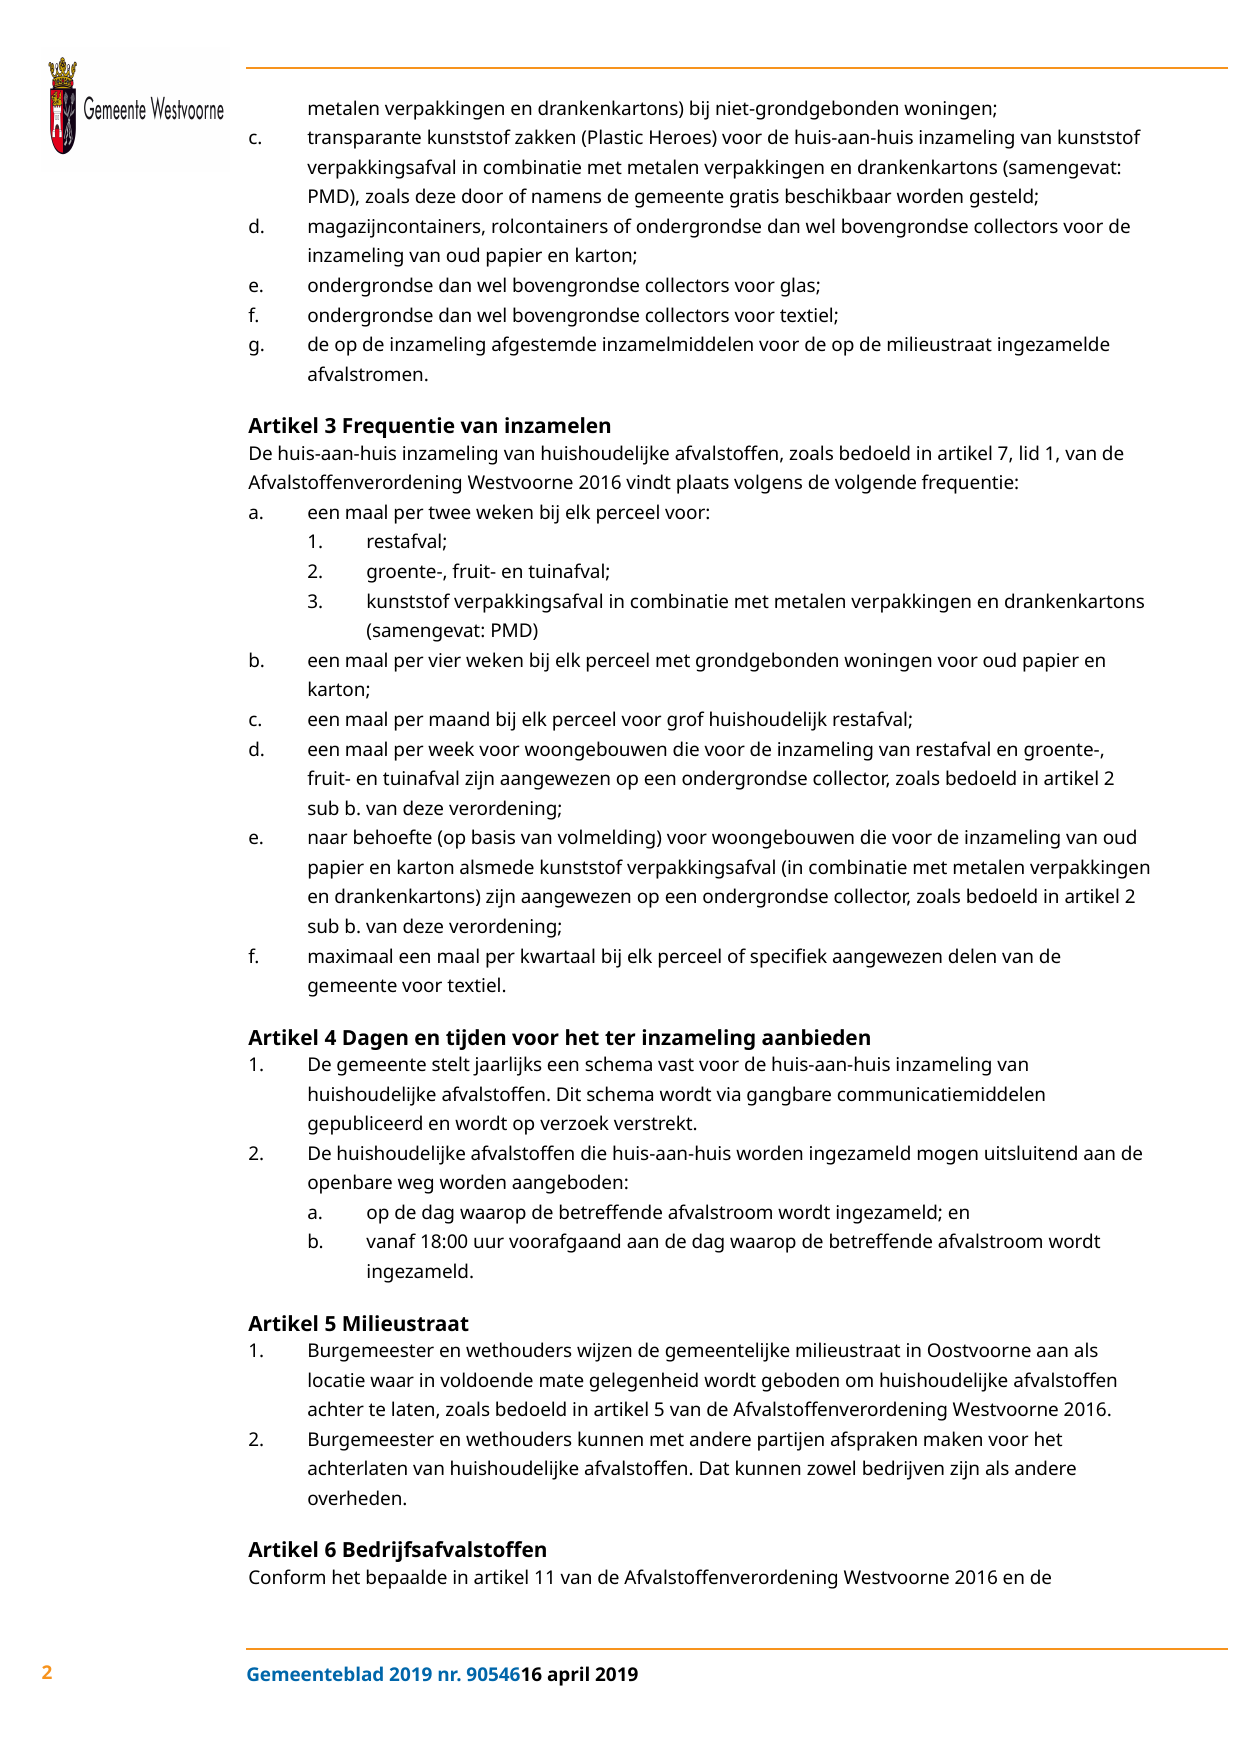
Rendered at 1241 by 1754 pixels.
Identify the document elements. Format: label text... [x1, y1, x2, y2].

list Burgemeester en wethouders wijzen de gemeentelijke milieustraat in Oostvoorne aan als locatie waar in voldoende mate gelegenheid wordt geboden om huishoudelijke afvalstoffen achter te laten, zoals bedoeld in artikel 5 van de Afvalstoffenverordening Westvoorne 2016. [248, 1337, 1152, 1422]
list een maal per vier weken bij elk perceel met grondgebonden woningen voor oud papier en karton; [248, 647, 1152, 702]
list vanaf 18:00 uur voorafgaand aan de dag waarop de betreffende afvalstroom wordt ingezameld. [307, 1229, 1152, 1284]
list restafval; [307, 529, 1152, 554]
list een maal per twee weken bij elk perceel voor: [248, 499, 1152, 525]
text Artikel 3 Frequentie van inzamelen [248, 411, 1152, 440]
picture [41, 47, 231, 172]
list maximaal een maal per kwartaal bij elk perceel of specifiek aangewezen delen van de gemeente voor textiel. [248, 943, 1152, 998]
list metalen verpakkingen en drankenkartons) bij niet-grondgebonden woningen; [248, 95, 1152, 121]
list de op de inzameling afgestemde inzamelmiddelen voor de op de milieustraat ingezamelde afvalstromen. [248, 331, 1152, 387]
text Artikel 6 Bedrijfsafvalstoffen [248, 1536, 1152, 1564]
text Artikel 4 Dagen en tijden voor het ter inzameling aanbieden [248, 1023, 1152, 1051]
list De gemeente stelt jaarlijks een schema vast voor de huis-aan-huis inzameling van huishoudelijke afvalstoffen. Dit schema wordt via gangbare communicatiemiddelen gepubliceerd en wordt op verzoek verstrekt. [248, 1051, 1152, 1136]
text De huis-aan-huis inzameling van huishoudelijke afvalstoffen, zoals bedoeld in artikel 7, lid 1, van de Afvalstoffenverordening Westvoorne 2016 vindt plaats volgens de volgende frequentie: [248, 440, 1152, 495]
list transparante kunststof zakken (Plastic Heroes) voor de huis-aan-huis inzameling van kunststof verpakkingsafval in combinatie met metalen verpakkingen en drankenkartons (samengevat: PMD), zoals deze door of namens de gemeente gratis beschikbaar worden gesteld; [248, 124, 1152, 209]
list ondergrondse dan wel bovengrondse collectors voor textiel; [248, 302, 1152, 328]
list De huishoudelijke afvalstoffen die huis-aan-huis worden ingezameld mogen uitsluitend aan de openbare weg worden aangeboden: [248, 1140, 1152, 1195]
list ondergrondse dan wel bovengrondse collectors voor glas; [248, 272, 1152, 298]
list groente-, fruit- en tuinafval; [307, 558, 1152, 584]
list een maal per week voor woongebouwen die voor de inzameling van restafval en groente-, fruit- en tuinafval zijn aangewezen op een ondergrondse collector, zoals bedoeld in artikel 2 sub b. van deze verordening; [248, 736, 1152, 821]
list Burgemeester en wethouders kunnen met andere partijen afspraken maken voor het achterlaten van huishoudelijke afvalstoffen. Dat kunnen zowel bedrijven zijn als andere overheden. [248, 1426, 1152, 1511]
list kunststof verpakkingsafval in combinatie met metalen verpakkingen en drankenkartons (samengevat: PMD) [307, 588, 1152, 643]
text Conform het bepaalde in artikel 11 van de Afvalstoffenverordening Westvoorne 2016 en de [248, 1564, 1152, 1590]
text Artikel 5 Milieustraat [248, 1309, 1152, 1337]
list magazijncontainers, rolcontainers of ondergrondse dan wel bovengrondse collectors voor de inzameling van oud papier en karton; [248, 213, 1152, 268]
list op de dag waarop de betreffende afvalstroom wordt ingezameld; en [307, 1199, 1152, 1225]
list naar behoefte (op basis van volmelding) voor woongebouwen die voor de inzameling van oud papier en karton alsmede kunststof verpakkingsafval (in combinatie met metalen verpakkingen en drankenkartons) zijn aangewezen op een ondergrondse collector, zoals bedoeld in artikel 2 sub b. van deze verordening; [248, 824, 1152, 939]
list een maal per maand bij elk perceel voor grof huishoudelijk restafval; [248, 706, 1152, 732]
